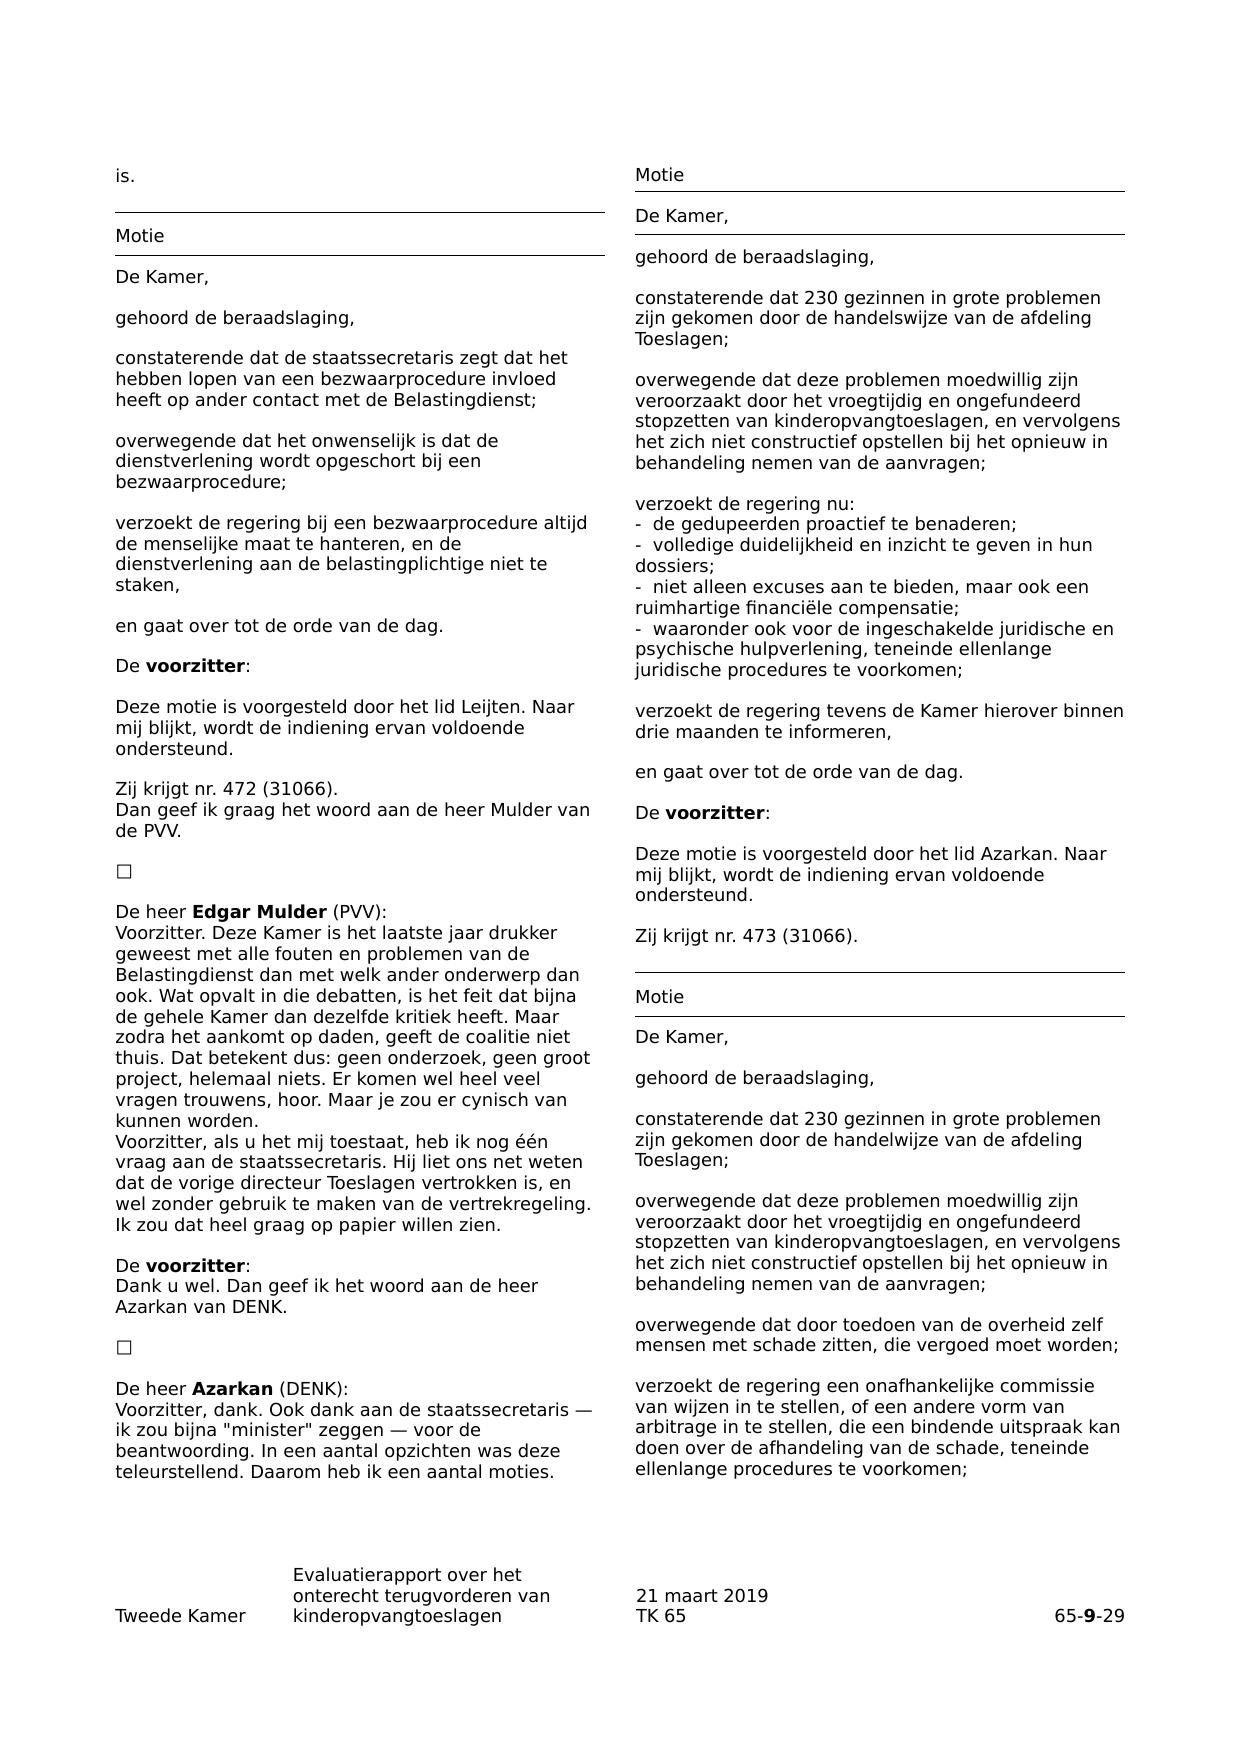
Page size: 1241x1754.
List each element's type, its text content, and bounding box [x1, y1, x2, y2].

text gehoord de beraadslaging, [635, 247, 1125, 267]
text constaterende dat 230 gezinnen in grote problemen zijn gekomen door de handelwijze van de afdeling Toeslagen; [635, 1109, 1125, 1171]
text gehoord de beraadslaging, [115, 307, 605, 328]
text Voorzitter. Deze Kamer is het laatste jaar drukker geweest met alle fouten en problemen van de Belastingdienst dan met welk ander onderwerp dan ook. Wat opvalt in die debatten, is het feit dat bijna de gehele Kamer dan dezelfde kritiek heeft. Maar zodra het aankomt op daden, geeft de coalitie niet thuis. Dat betekent dus: geen onderzoek, geen groot project, helemaal niets. Er komen wel heel veel vragen trouwens, hoor. Maar je zou er cynisch van kunnen worden. [115, 923, 605, 1131]
list niet alleen excuses aan te bieden, maar ook een ruimhartige financiële compensatie; [635, 577, 1125, 618]
text overwegende dat door toedoen van de overheid zelf mensen met schade zitten, die vergoed moet worden; [635, 1314, 1125, 1356]
text constaterende dat de staatssecretaris zegt dat het hebben lopen van een bezwaarprocedure invloed heeft op ander contact met de Belastingdienst; [115, 348, 605, 410]
text Voorzitter, als u het mij toestaat, heb ik nog één vraag aan de staatssecretaris. Hij liet ons net weten dat de vorige directeur Toeslagen vertrokken is, en wel zonder gebruik te maken van de vertrekregeling. Ik zou dat heel graag op papier willen zien. [115, 1131, 605, 1236]
text De heer Edgar Mulder (PVV): [115, 902, 605, 923]
text Motie [635, 165, 1125, 186]
text Zij krijgt nr. 472 (31066). [115, 779, 605, 800]
text De voorzitter: [635, 803, 1125, 824]
text De Kamer, [115, 267, 605, 287]
text Dank u wel. Dan geef ik het woord aan de heer Azarkan van DENK. [115, 1276, 605, 1318]
text en gaat over tot de orde van de dag. [115, 616, 605, 636]
text ⬜ [115, 1338, 605, 1359]
text Dan geef ik graag het woord aan de heer Mulder van de PVV. [115, 800, 605, 842]
text Motie [635, 986, 1125, 1007]
text Voorzitter, dank. Ook dank aan de staatssecretaris — ik zou bijna "minister" zeggen — voor de beantwoording. In een aantal opzichten was deze teleurstellend. Daarom heb ik een aantal moties. [115, 1399, 605, 1483]
text De heer Azarkan (DENK): [115, 1379, 605, 1399]
list de gedupeerden proactief te benaderen; [635, 514, 1125, 535]
text De voorzitter: [115, 656, 605, 677]
text verzoekt de regering bij een bezwaarprocedure altijd de menselijke maat te hanteren, en de dienstverlening aan de belastingplichtige niet te staken, [115, 513, 605, 596]
text Motie [115, 226, 605, 247]
text ⬜ [115, 862, 605, 882]
text De voorzitter: [115, 1256, 605, 1276]
text verzoekt de regering een onafhankelijke commissie van wijzen in te stellen, of een andere vorm van arbitrage in te stellen, die een bindende uitspraak kan doen over de afhandeling van de schade, teneinde ellenlange procedures te voorkomen; [635, 1376, 1125, 1479]
text De Kamer, [635, 1027, 1125, 1048]
text en gaat over tot de orde van de dag. [635, 762, 1125, 783]
text verzoekt de regering nu: [635, 493, 1125, 514]
list volledige duidelijkheid en inzicht te geven in hun dossiers; [635, 535, 1125, 577]
text Zij krijgt nr. 473 (31066). [635, 926, 1125, 947]
text verzoekt de regering tevens de Kamer hierover binnen drie maanden te informeren, [635, 701, 1125, 742]
text overwegende dat deze problemen moedwillig zijn veroorzaakt door het vroegtijdig en ongefundeerd stopzetten van kinderopvangtoeslagen, en vervolgens het zich niet constructief opstellen bij het opnieuw in behandeling nemen van de aanvragen; [635, 1191, 1125, 1294]
text constaterende dat 230 gezinnen in grote problemen zijn gekomen door de handelswijze van de afdeling Toeslagen; [635, 287, 1125, 350]
list waaronder ook voor de ingeschakelde juridische en psychische hulpverlening, teneinde ellenlange juridische procedures te voorkomen; [635, 618, 1125, 681]
text gehoord de beraadslaging, [635, 1068, 1125, 1089]
text Deze motie is voorgesteld door het lid Azarkan. Naar mij blijkt, wordt de indiening ervan voldoende ondersteund. [635, 844, 1125, 906]
text is. [115, 165, 605, 186]
text De Kamer, [635, 206, 1125, 227]
text Deze motie is voorgesteld door het lid Leijten. Naar mij blijkt, wordt de indiening ervan voldoende ondersteund. [115, 697, 605, 759]
text overwegende dat deze problemen moedwillig zijn veroorzaakt door het vroegtijdig en ongefundeerd stopzetten van kinderopvangtoeslagen, en vervolgens het zich niet constructief opstellen bij het opnieuw in behandeling nemen van de aanvragen; [635, 370, 1125, 473]
text overwegende dat het onwenselijk is dat de dienstverlening wordt opgeschort bij een bezwaarprocedure; [115, 430, 605, 493]
